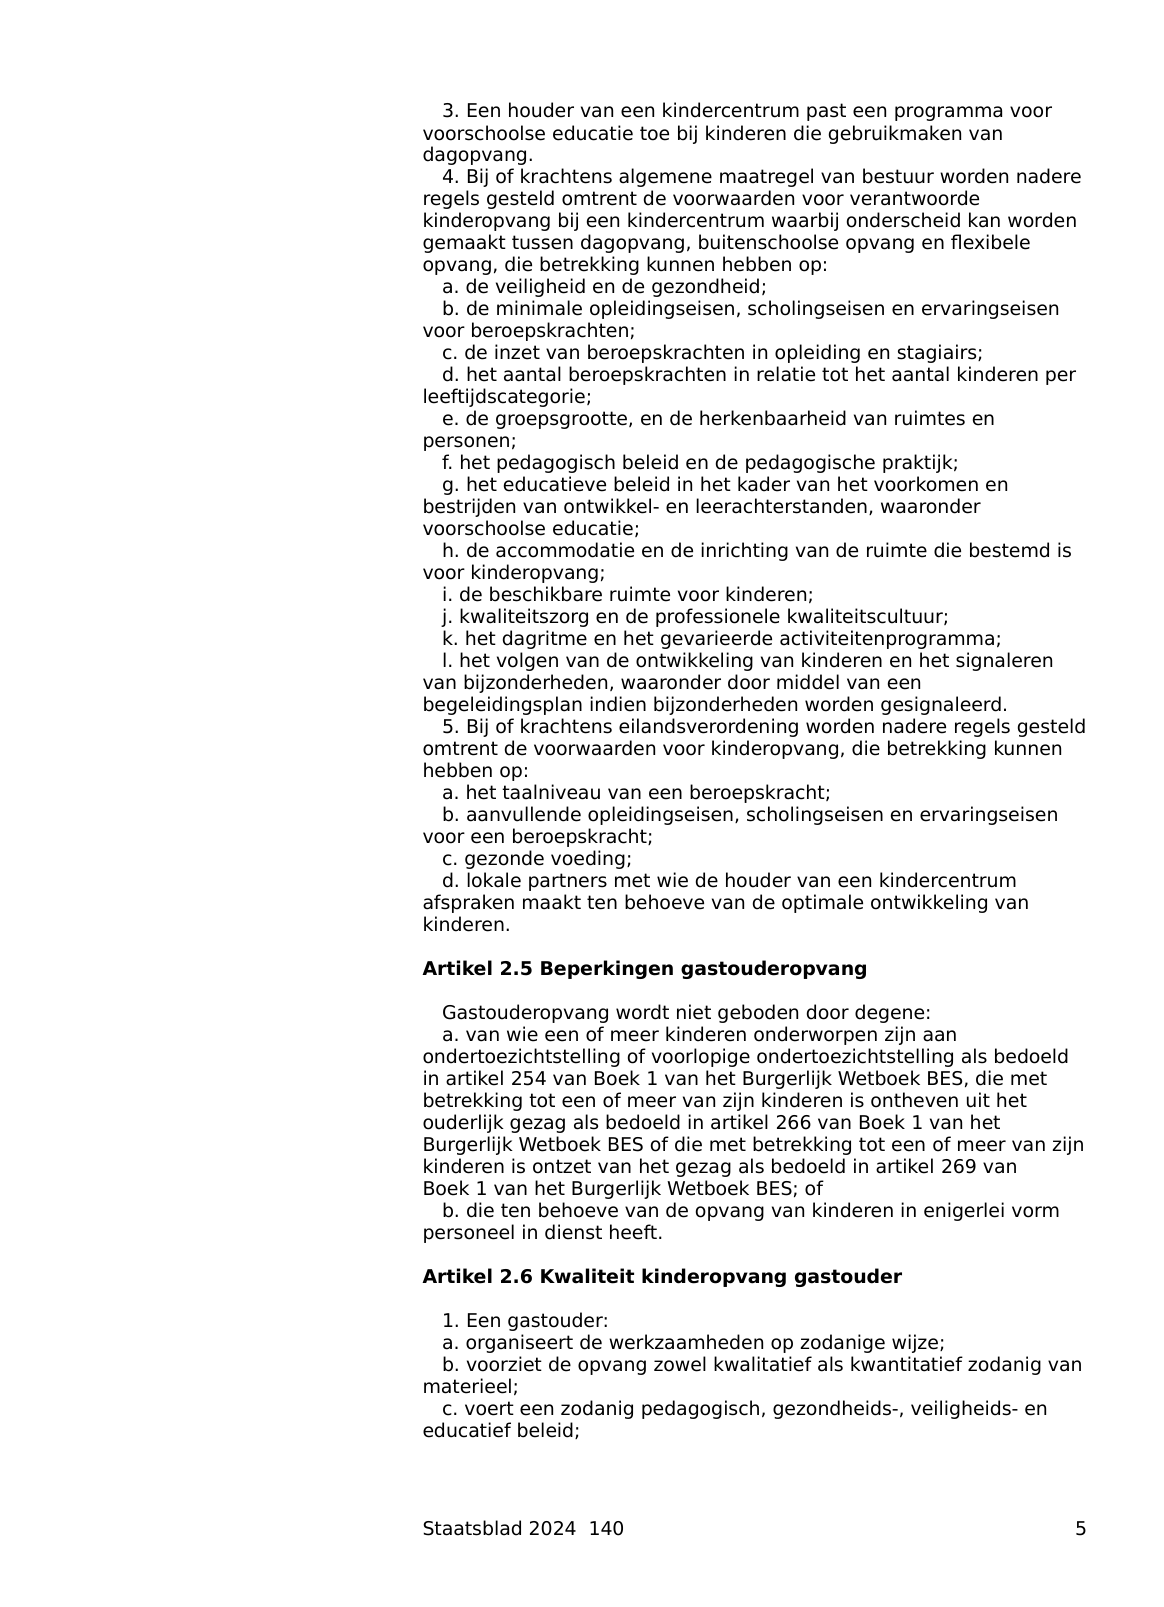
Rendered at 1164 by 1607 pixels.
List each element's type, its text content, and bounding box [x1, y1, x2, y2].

text 3. Een houder van een kindercentrum past een programma voor voorschoolse educatie toe bij kinderen die gebruikmaken van dagopvang. [422, 100, 1087, 166]
text f. het pedagogisch beleid en de pedagogische praktijk; [422, 452, 1087, 474]
text 1. Een gastouder: [422, 1310, 1087, 1332]
subtitle Artikel 2.6 Kwaliteit kinderopvang gastouder [422, 1266, 1087, 1288]
text b. voorziet de opvang zowel kwalitatief als kwantitatief zodanig van materieel; [422, 1354, 1087, 1398]
text d. het aantal beroepskrachten in relatie tot het aantal kinderen per leeftijdscategorie; [422, 364, 1087, 408]
text a. het taalniveau van een beroepskracht; [422, 782, 1087, 804]
text b. aanvullende opleidingseisen, scholingseisen en ervaringseisen voor een beroepskracht; [422, 804, 1087, 848]
text l. het volgen van de ontwikkeling van kinderen en het signaleren van bijzonderheden, waaronder door middel van een begeleidingsplan indien bijzonderheden worden gesignaleerd. [422, 650, 1087, 716]
text Gastouderopvang wordt niet geboden door degene: [422, 1002, 1087, 1024]
text e. de groepsgrootte, en de herkenbaarheid van ruimtes en personen; [422, 408, 1087, 452]
text h. de accommodatie en de inrichting van de ruimte die bestemd is voor kinderopvang; [422, 540, 1087, 584]
text c. voert een zodanig pedagogisch, gezondheids-, veiligheids- en educatief beleid; [422, 1398, 1087, 1442]
subtitle Artikel 2.5 Beperkingen gastouderopvang [422, 958, 1087, 980]
text c. de inzet van beroepskrachten in opleiding en stagiairs; [422, 342, 1087, 364]
text b. de minimale opleidingseisen, scholingseisen en ervaringseisen voor beroepskrachten; [422, 298, 1087, 342]
text d. lokale partners met wie de houder van een kindercentrum afspraken maakt ten behoeve van de optimale ontwikkeling van kinderen. [422, 870, 1087, 936]
text a. organiseert de werkzaamheden op zodanige wijze; [422, 1332, 1087, 1354]
text a. de veiligheid en de gezondheid; [422, 276, 1087, 298]
text a. van wie een of meer kinderen onderworpen zijn aan ondertoezichtstelling of voorlopige ondertoezichtstelling als bedoeld in artikel 254 van Boek 1 van het Burgerlijk Wetboek BES, die met betrekking tot een of meer van zijn kinderen is ontheven uit het ouderlijk gezag als bedoeld in artikel 266 van Boek 1 van het Burgerlijk Wetboek BES of die met betrekking tot een of meer van zijn kinderen is ontzet van het gezag als bedoeld in artikel 269 van Boek 1 van het Burgerlijk Wetboek BES; of [422, 1024, 1087, 1200]
text c. gezonde voeding; [422, 848, 1087, 870]
text k. het dagritme en het gevarieerde activiteitenprogramma; [422, 628, 1087, 650]
text 5. Bij of krachtens eilandsverordening worden nadere regels gesteld omtrent de voorwaarden voor kinderopvang, die betrekking kunnen hebben op: [422, 716, 1087, 782]
text b. die ten behoeve van de opvang van kinderen in enigerlei vorm personeel in dienst heeft. [422, 1200, 1087, 1244]
text j. kwaliteitszorg en de professionele kwaliteitscultuur; [422, 606, 1087, 628]
text g. het educatieve beleid in het kader van het voorkomen en bestrijden van ontwikkel- en leerachterstanden, waaronder voorschoolse educatie; [422, 474, 1087, 540]
text i. de beschikbare ruimte voor kinderen; [422, 584, 1087, 606]
text 4. Bij of krachtens algemene maatregel van bestuur worden nadere regels gesteld omtrent de voorwaarden voor verantwoorde kinderopvang bij een kindercentrum waarbij onderscheid kan worden gemaakt tussen dagopvang, buitenschoolse opvang en flexibele opvang, die betrekking kunnen hebben op: [422, 166, 1087, 276]
